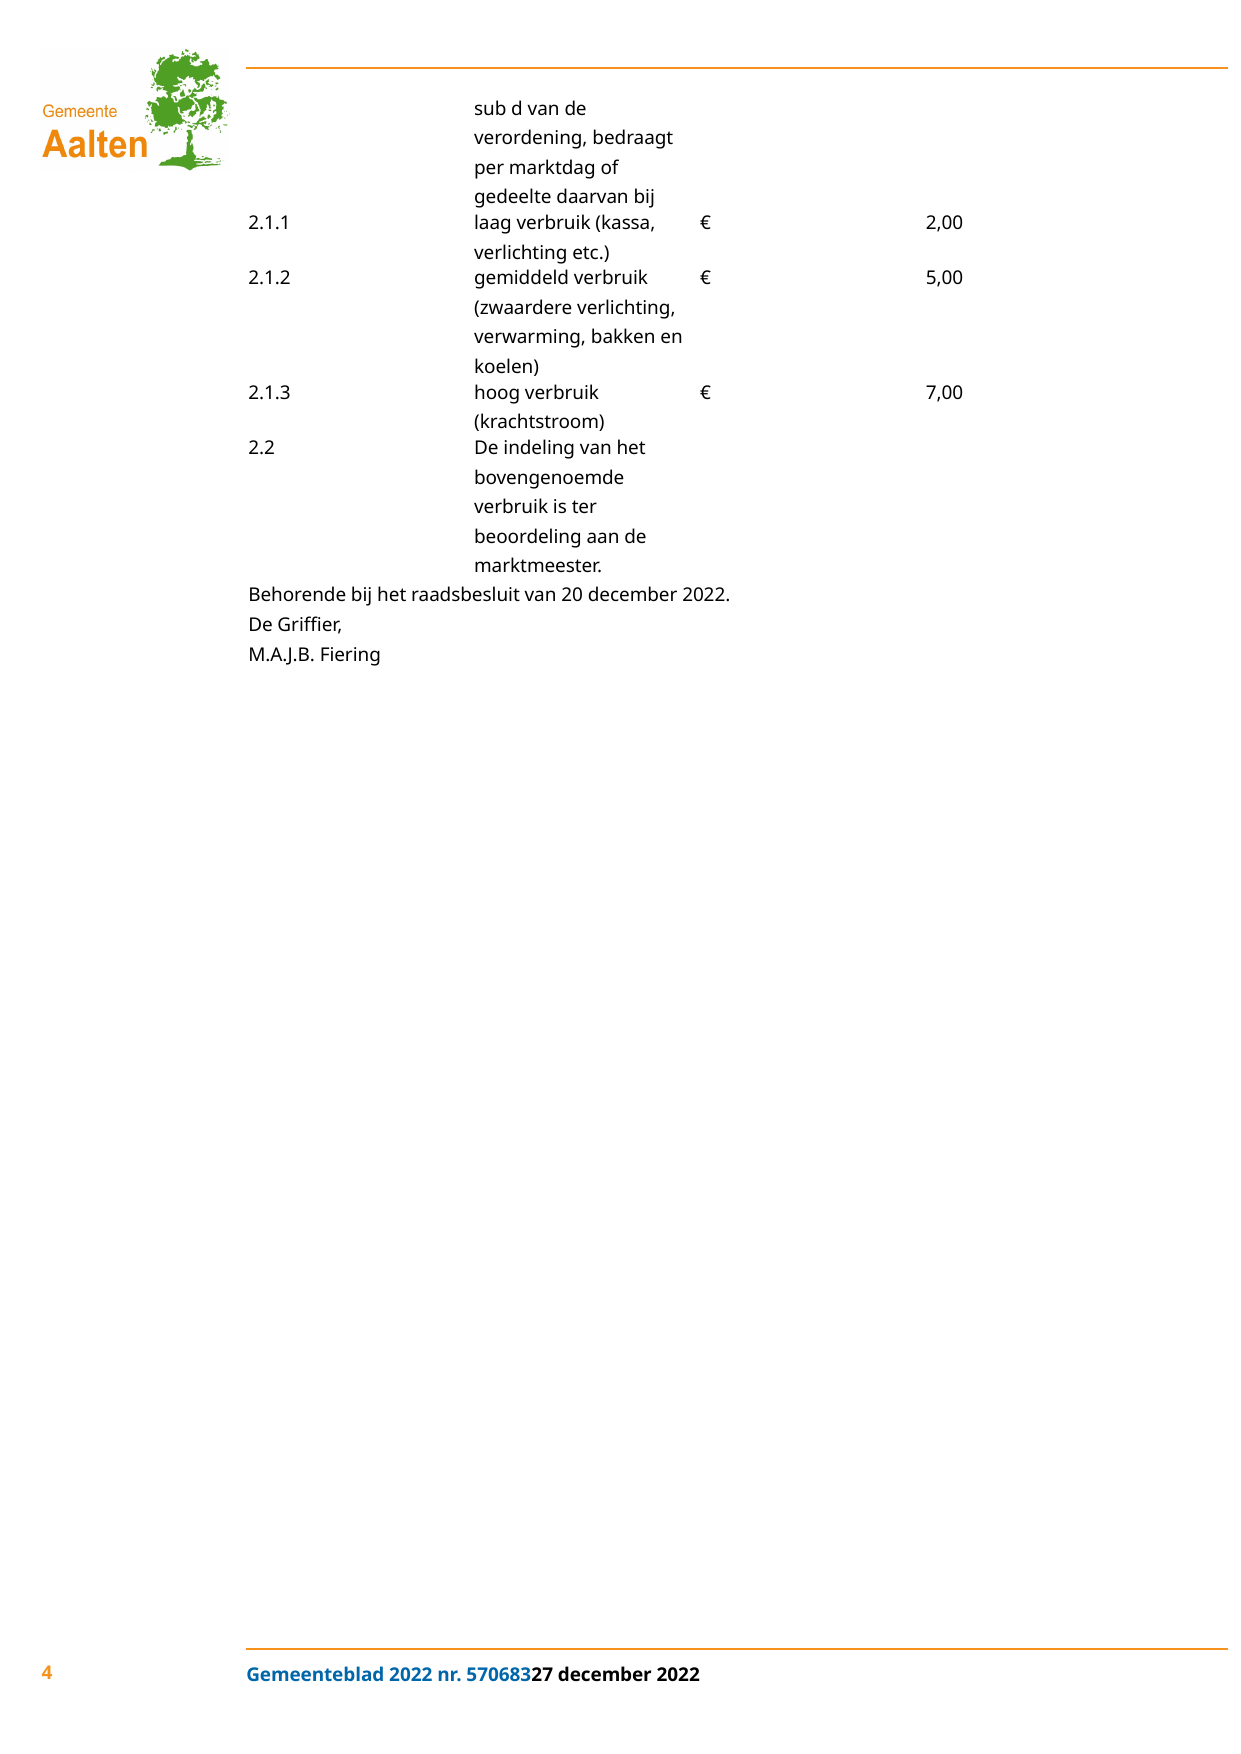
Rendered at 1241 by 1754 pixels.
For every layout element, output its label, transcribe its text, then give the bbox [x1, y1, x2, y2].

table_cell hoog verbruik (krachtstroom) [474, 379, 700, 434]
table_cell [700, 95, 926, 209]
table_cell [926, 434, 1152, 578]
table_cell gemiddeld verbruik (zwaardere verlichting, verwarming, bakken en koelen) [474, 265, 700, 379]
table_cell sub d van de verordening, bedraagt per marktdag of gedeelte daarvan bij [474, 95, 700, 209]
table_cell 2,00 [926, 209, 1152, 264]
table_cell 5,00 [926, 265, 1152, 379]
table_cell De indeling van het bovengenoemde verbruik is ter beoordeling aan de marktmeester. [474, 434, 700, 578]
table_cell [248, 95, 474, 209]
picture [41, 47, 231, 172]
table_cell € [700, 265, 926, 379]
text De Griffier, [248, 611, 1152, 637]
table_cell [926, 95, 1152, 209]
text Behorende bij het raadsbesluit van 20 december 2022. [248, 582, 1152, 607]
text M.A.J.B. Fiering [248, 641, 1152, 667]
table_cell 2.1.1 [248, 209, 474, 264]
table_cell 2.1.2 [248, 265, 474, 379]
table_cell € [700, 379, 926, 434]
table_cell 2.1.3 [248, 379, 474, 434]
table_cell € [700, 209, 926, 264]
table_cell laag verbruik (kassa, verlichting etc.) [474, 209, 700, 264]
table_cell [700, 434, 926, 578]
table_cell 2.2 [248, 434, 474, 578]
table_cell 7,00 [926, 379, 1152, 434]
